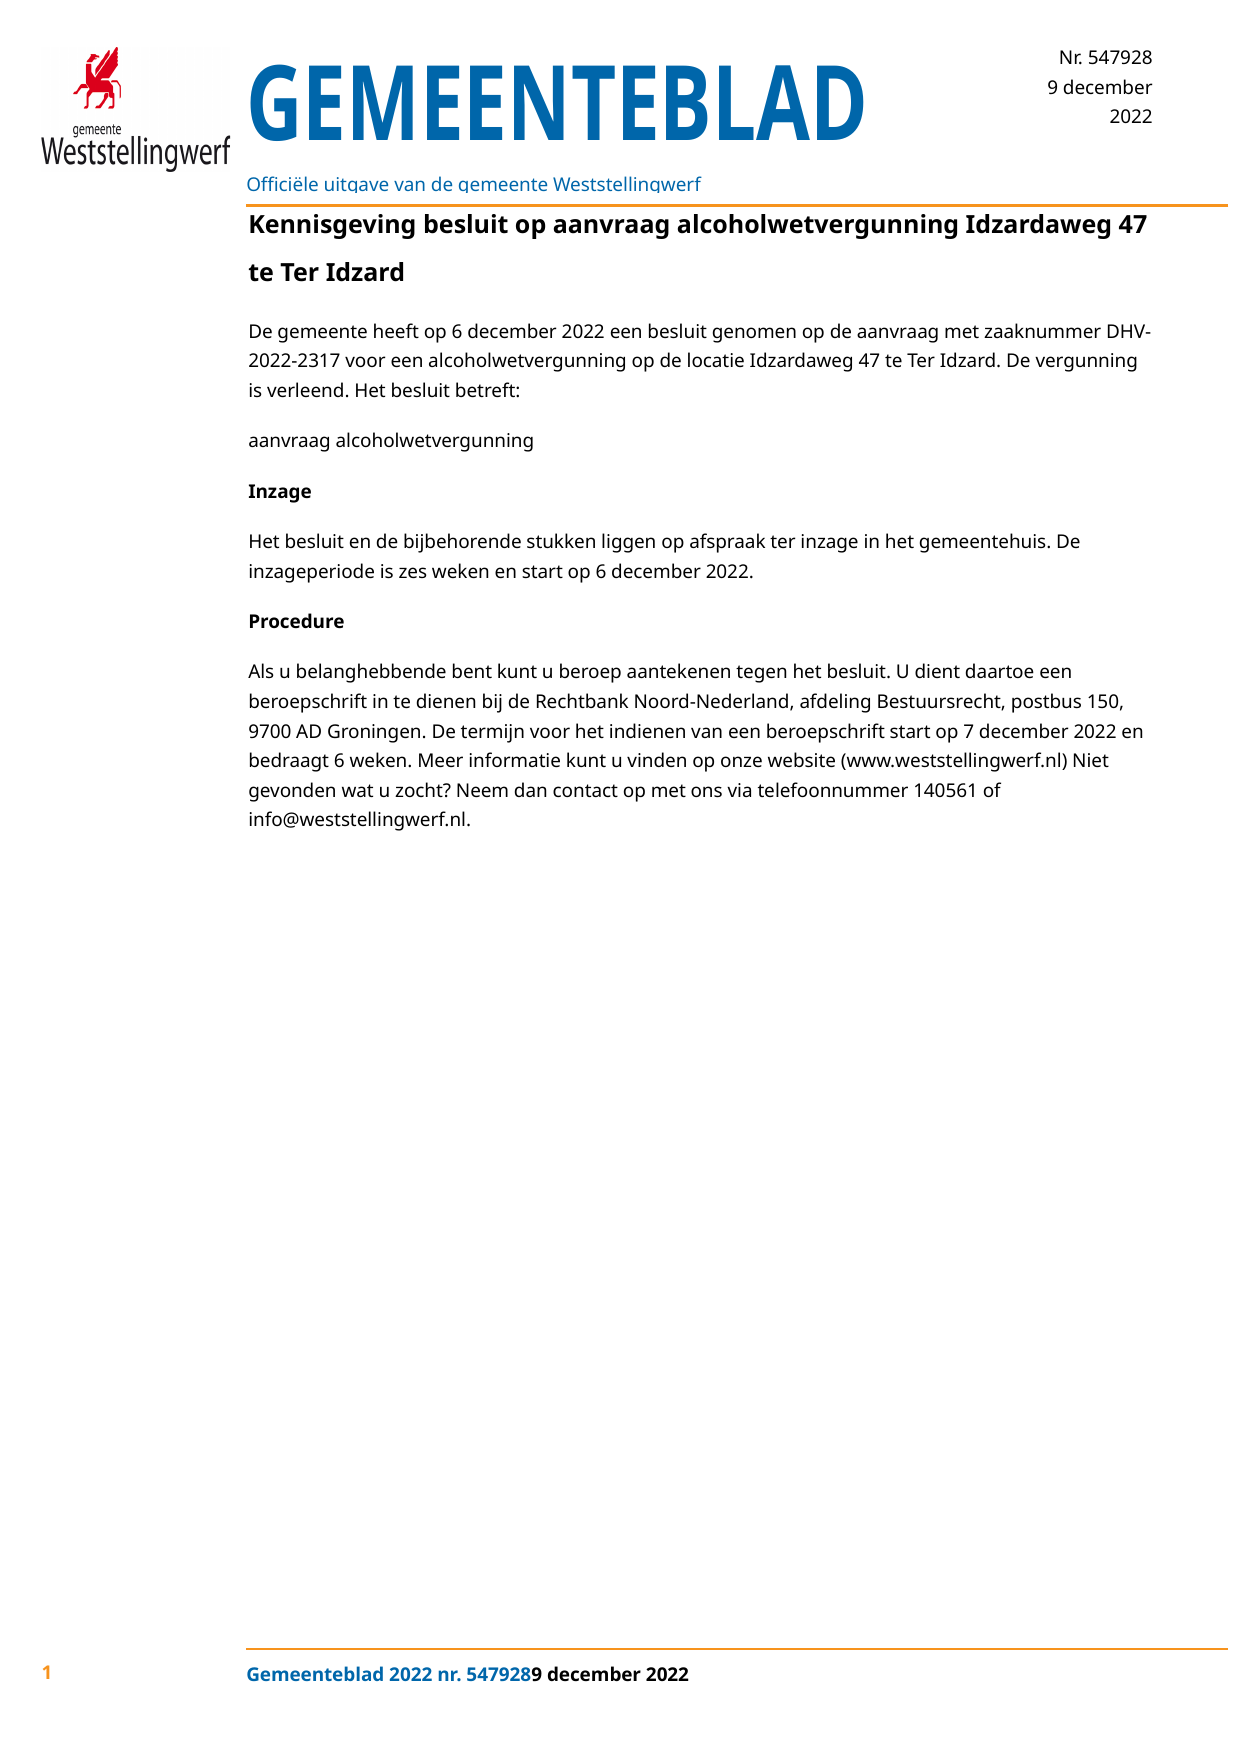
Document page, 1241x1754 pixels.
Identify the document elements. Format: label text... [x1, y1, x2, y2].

text De gemeente heeft op 6 december 2022 een besluit genomen op de aanvraag met zaaknummer DHV-2022-2317 voor een alcoholwetvergunning op de locatie Idzardaweg 47 te Ter Idzard. De vergunning is verleend. Het besluit betreft: [248, 318, 1152, 403]
text Het besluit en de bijbehorende stukken liggen op afspraak ter inzage in het gemeentehuis. De inzageperiode is zes weken en start op 6 december 2022. [248, 528, 1152, 584]
text Inzage [248, 478, 1152, 504]
text Als u belanghebbende bent kunt u beroep aantekenen tegen het besluit. U dient daartoe een beroepschrift in te dienen bij de Rechtbank Noord-Nederland, afdeling Bestuursrecht, postbus 150, 9700 AD Groningen. De termijn voor het indienen van een beroepschrift start op 7 december 2022 en bedraagt 6 weken. Meer informatie kunt u vinden op onze website (www.weststellingwerf.nl) Niet gevonden wat u zocht? Neem dan contact op met ons via telefoonnummer 140561 of info@weststellingwerf.nl. [248, 659, 1152, 832]
picture [41, 47, 231, 172]
text Kennisgeving besluit op aanvraag alcoholwetvergunning Idzardaweg 47 te Ter Idzard [248, 207, 1152, 288]
text Procedure [248, 608, 1152, 634]
text aanvraag alcoholwetvergunning [248, 427, 1152, 453]
